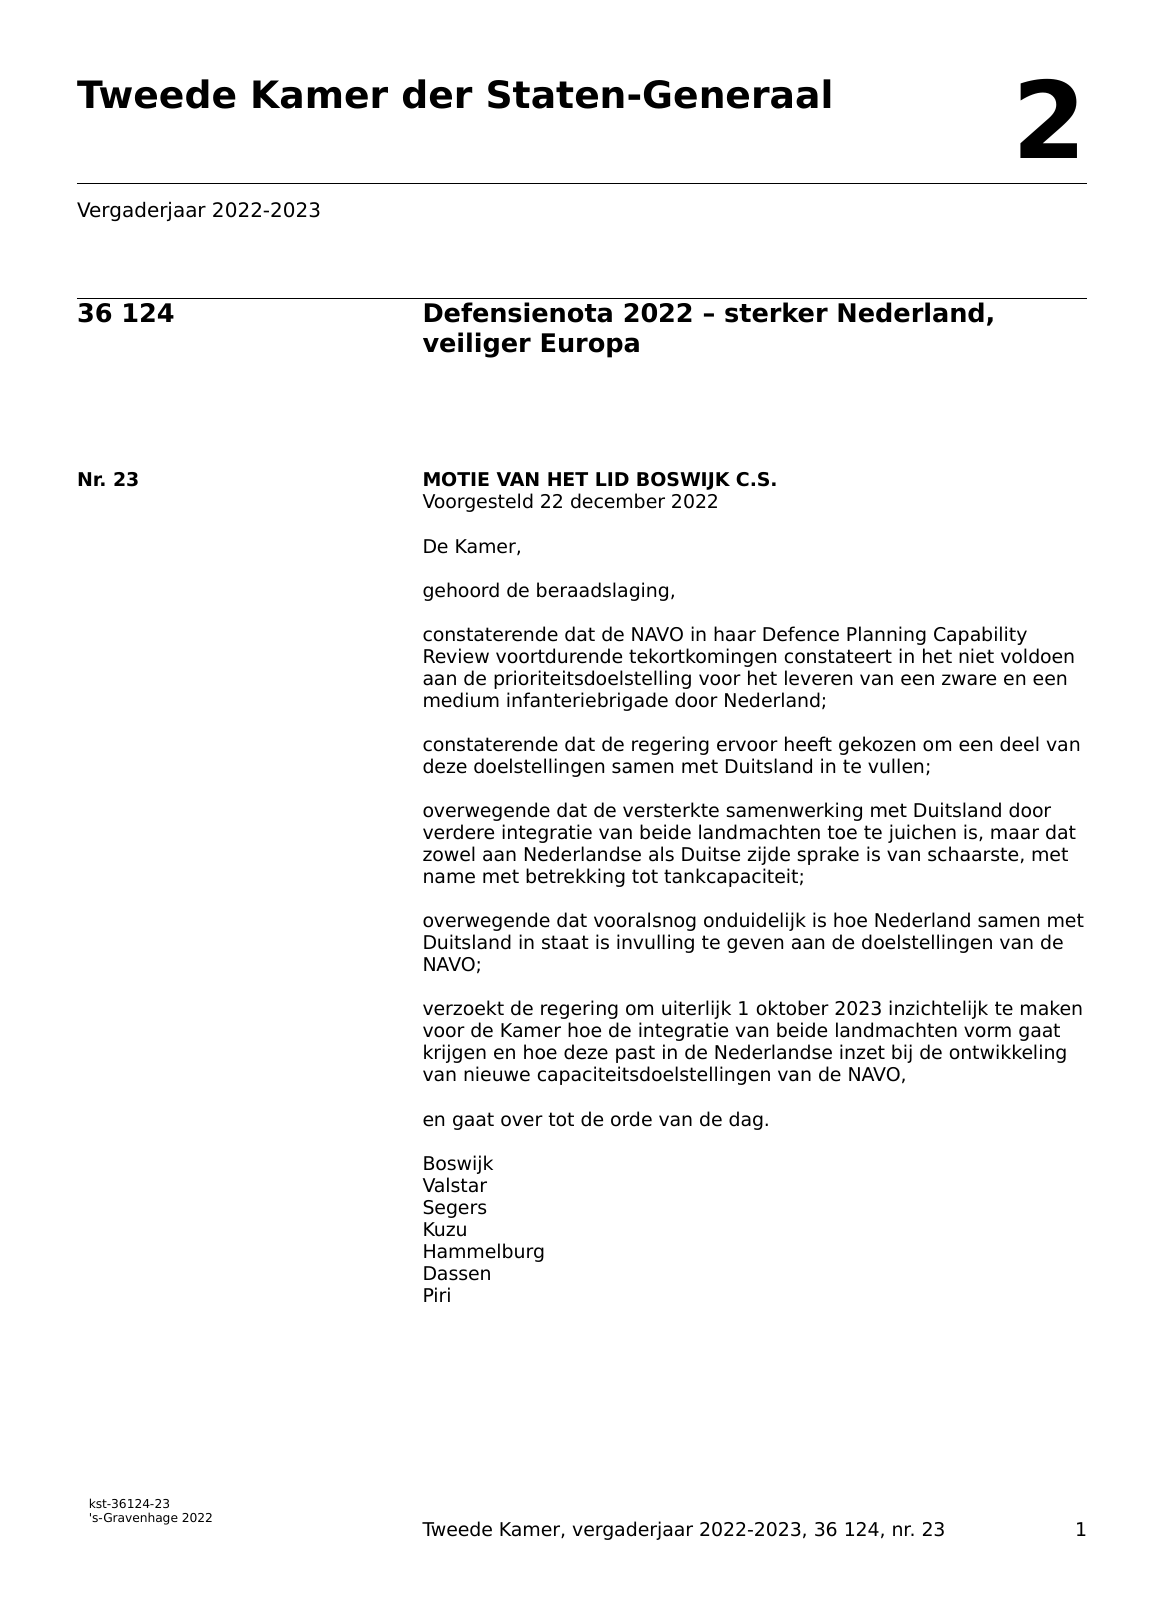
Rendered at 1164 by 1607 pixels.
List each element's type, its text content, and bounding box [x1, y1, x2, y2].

text Dassen [422, 1262, 1087, 1284]
text Boswijk [422, 1153, 1087, 1174]
text 's-Gravenhage 2022 [88, 1511, 323, 1525]
subtitle 36 124 Defensienota 2022 – sterker Nederland, veiliger Europa [77, 299, 1087, 358]
text en gaat over tot de orde van de dag. [422, 1108, 1087, 1130]
text kst-36124-23 [88, 1497, 323, 1511]
table_header 2 [886, 59, 1087, 183]
table_cell Vergaderjaar 2022-2023 [77, 184, 1087, 298]
text overwegende dat vooralsnog onduidelijk is hoe Nederland samen met Duitsland in staat is invulling te geven aan de doelstellingen van de NAVO; [422, 910, 1087, 976]
text gehoord de beraadslaging, [422, 580, 1087, 602]
text Hammelburg [422, 1241, 1087, 1262]
text Voorgesteld 22 december 2022 [422, 491, 1087, 513]
text verzoekt de regering om uiterlijk 1 oktober 2023 inzichtelijk te maken voor de Kamer hoe de integratie van beide landmachten vorm gaat krijgen en hoe deze past in de Nederlandse inzet bij de ontwikkeling van nieuwe capaciteitsdoelstellingen van de NAVO, [422, 998, 1087, 1086]
text Segers [422, 1197, 1087, 1218]
text constaterende dat de NAVO in haar Defence Planning Capability Review voortdurende tekortkomingen constateert in het niet voldoen aan de prioriteitsdoelstelling voor het leveren van een zware en een medium infanteriebrigade door Nederland; [422, 624, 1087, 712]
subtitle Nr. 23 MOTIE VAN HET LID BOSWIJK C.S. [77, 469, 1087, 491]
text constaterende dat de regering ervoor heeft gekozen om een deel van deze doelstellingen samen met Duitsland in te vullen; [422, 734, 1087, 778]
text Valstar [422, 1174, 1087, 1197]
text Piri [422, 1284, 1087, 1306]
table_header Tweede Kamer der Staten-Generaal [77, 59, 886, 183]
text overwegende dat de versterkte samenwerking met Duitsland door verdere integratie van beide landmachten toe te juichen is, maar dat zowel aan Nederlandse als Duitse zijde sprake is van schaarste, met name met betrekking tot tankcapaciteit; [422, 800, 1087, 888]
text De Kamer, [422, 536, 1087, 557]
text Kuzu [422, 1218, 1087, 1241]
